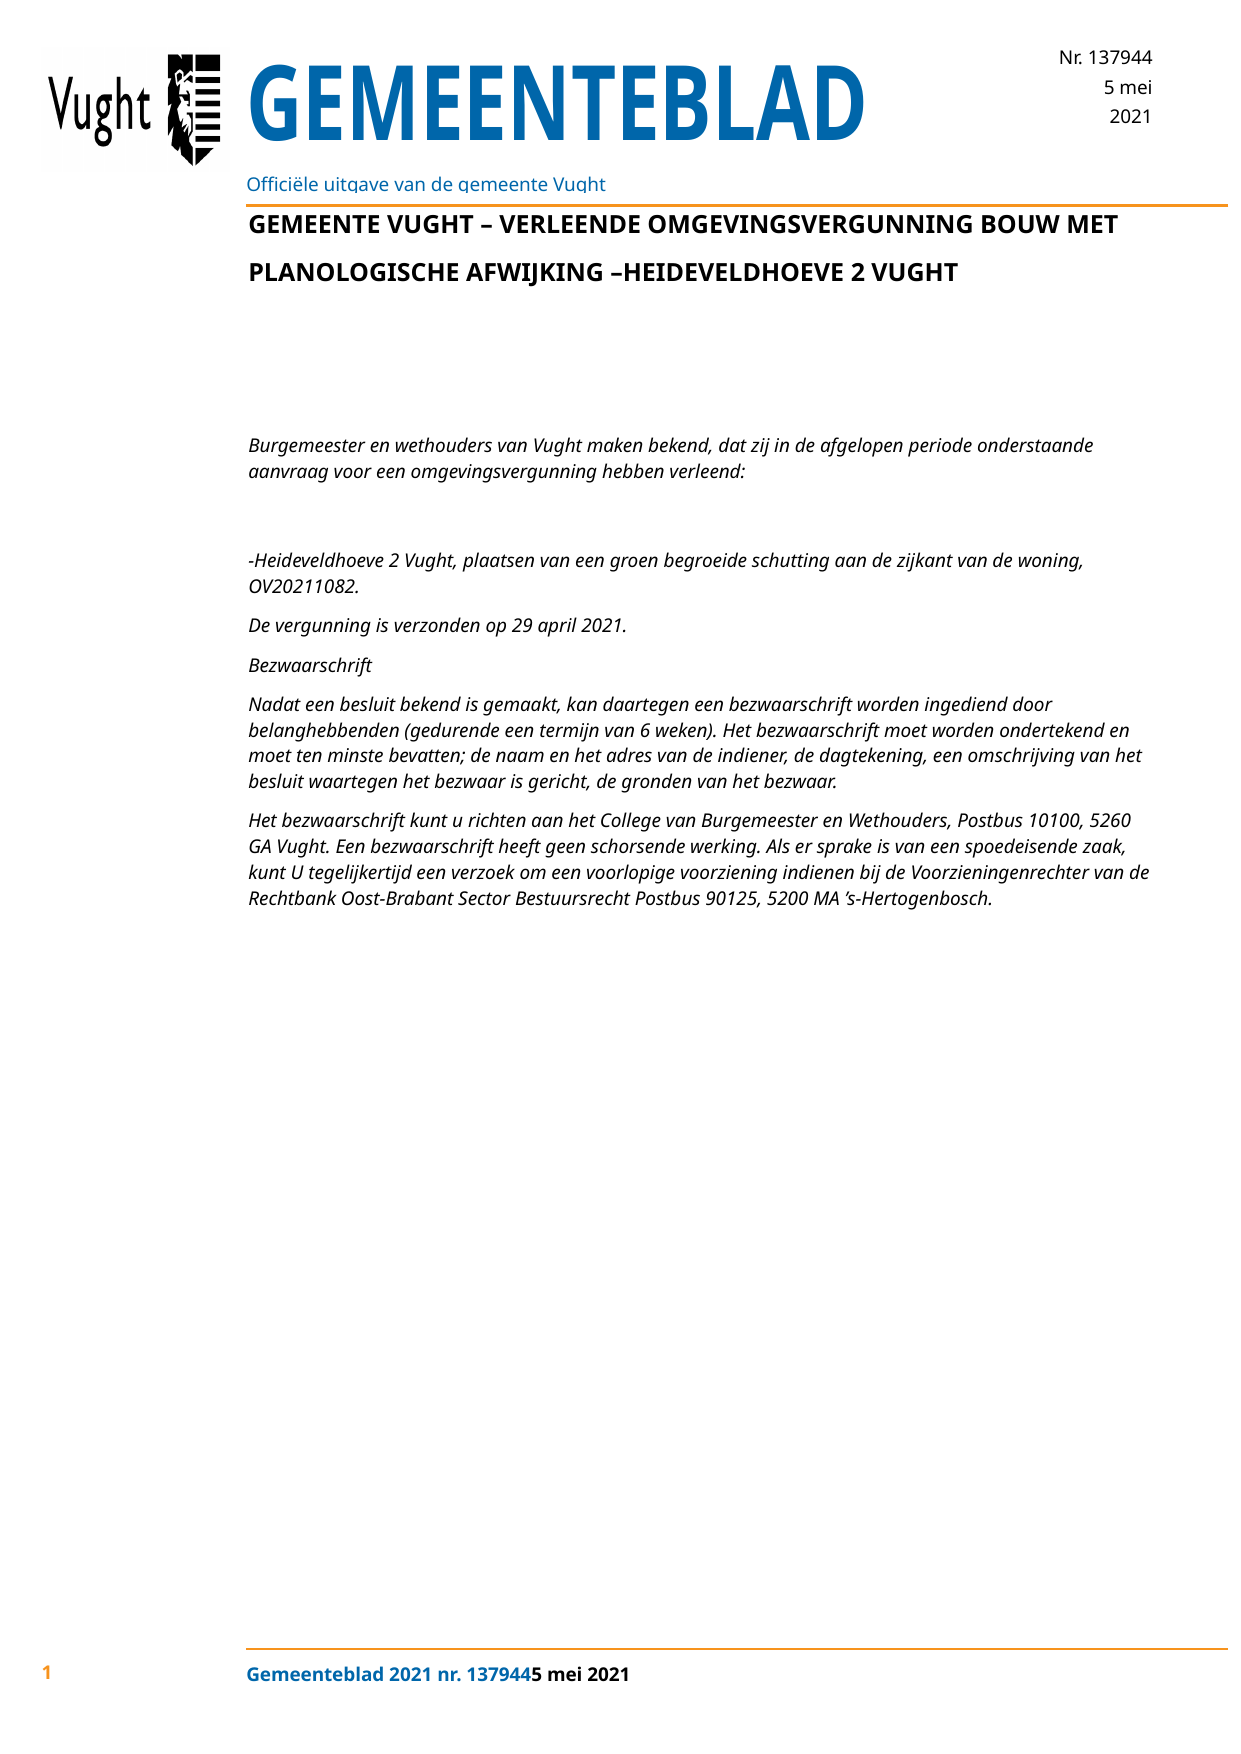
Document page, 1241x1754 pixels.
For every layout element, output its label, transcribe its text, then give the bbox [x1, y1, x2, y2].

picture [41, 47, 231, 172]
text Nadat een besluit bekend is gemaakt, kan daartegen een bezwaarschrift worden ingediend door belanghebbenden (gedurende een termijn van 6 weken). Het bezwaarschrift moet worden ondertekend en moet ten minste bevatten; de naam en het adres van de indiener, de dagtekening, een omschrijving van het besluit waartegen het bezwaar is gericht, de gronden van het bezwaar. [248, 691, 1152, 794]
text De vergunning is verzonden op 29 april 2021. [248, 613, 1152, 638]
text Burgemeester en wethouders van Vught maken bekend, dat zij in de afgelopen periode onderstaande aanvraag voor een omgevingsvergunning hebben verleend: [248, 432, 1152, 484]
text Het bezwaarschrift kunt u richten aan het College van Burgemeester en Wethouders, Postbus 10100, 5260 GA Vught. Een bezwaarschrift heeft geen schorsende werking. Als er sprake is van een spoedeisende zaak, kunt U tegelijkertijd een verzoek om een voorlopige voorziening indienen bij de Voorzieningenrechter van de Rechtbank Oost-Brabant Sector Bestuursrecht Postbus 90125, 5200 MA ’s-Hertogenbosch. [248, 808, 1152, 911]
text Bezwaarschrift [248, 652, 1152, 678]
text -Heideveldhoeve 2 Vught, plaatsen van een groen begroeide schutting aan de zijkant van de woning, OV20211082. [248, 548, 1152, 599]
text GEMEENTE VUGHT – VERLEENDE OMGEVINGSVERGUNNING BOUW MET PLANOLOGISCHE AFWIJKING –HEIDEVELDHOEVE 2 VUGHT [248, 207, 1152, 288]
